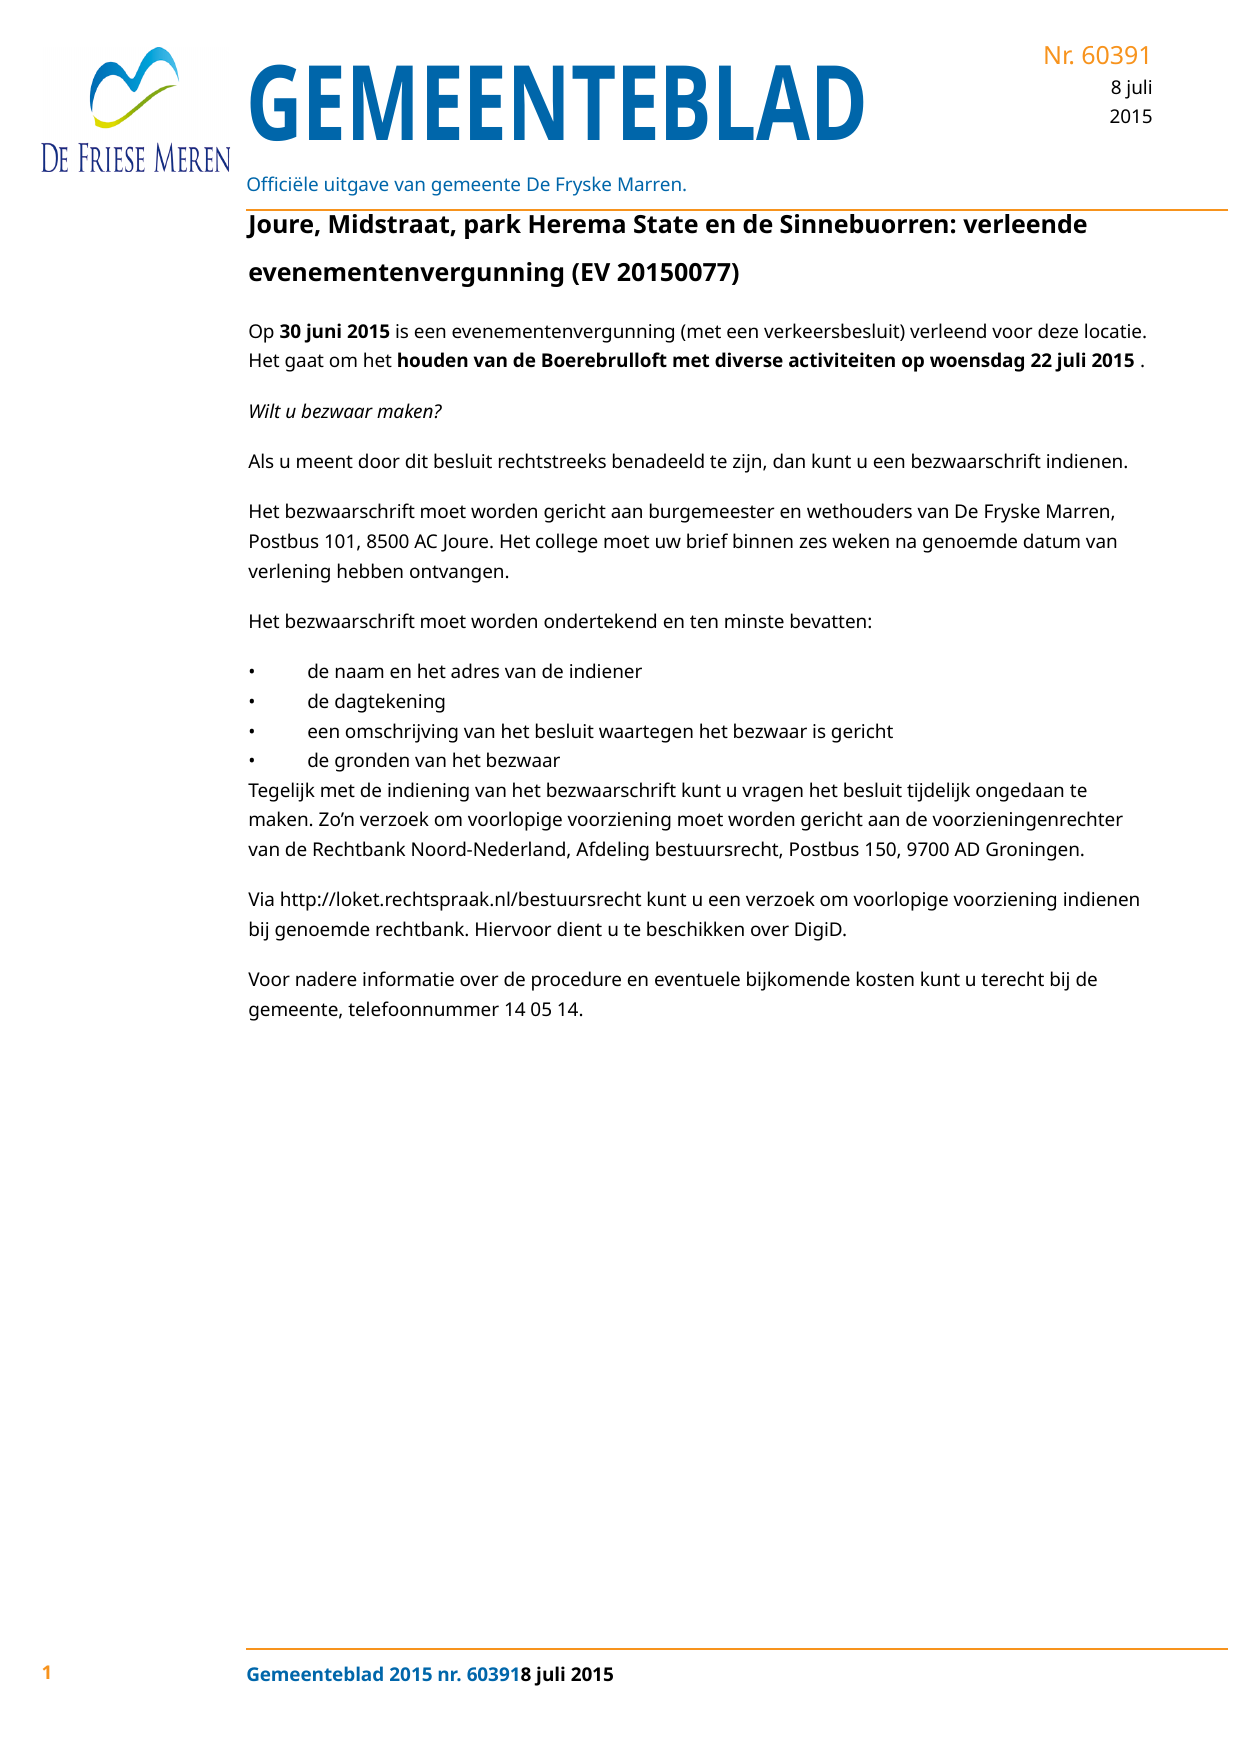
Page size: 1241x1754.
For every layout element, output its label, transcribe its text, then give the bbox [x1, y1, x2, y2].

picture [41, 47, 231, 172]
text Op 30 juni 2015 is een evenementenvergunning (met een verkeersbesluit) verleend voor deze locatie. Het gaat om het houden van de Boerebrulloft met diverse activiteiten op woensdag 22 juli 2015 . [248, 318, 1152, 373]
text Via http://loket.rechtspraak.nl/bestuursrecht kunt u een verzoek om voorlopige voorziening indienen bij genoemde rechtbank. Hiervoor dient u te beschikken over DigiD. [248, 887, 1152, 942]
list de gronden van het bezwaar [248, 747, 1152, 773]
text Het bezwaarschrift moet worden ondertekend en ten minste bevatten: [248, 608, 1152, 634]
text Joure, Midstraat, park Herema State en de Sinnebuorren: verleende evenementenvergunning (EV 20150077) [248, 211, 1152, 288]
text Wilt u bezwaar maken? [248, 398, 1152, 424]
text Het bezwaarschrift moet worden gericht aan burgemeester en wethouders van De Fryske Marren, Postbus 101, 8500 AC Joure. Het college moet uw brief binnen zes weken na genoemde datum van verlening hebben ontvangen. [248, 499, 1152, 584]
list de naam en het adres van de indiener [248, 659, 1152, 684]
text Voor nadere informatie over de procedure en eventuele bijkomende kosten kunt u terecht bij de gemeente, telefoonnummer 14 05 14. [248, 967, 1152, 1022]
text Tegelijk met de indiening van het bezwaarschrift kunt u vragen het besluit tijdelijk ongedaan te maken. Zo’n verzoek om voorlopige voorziening moet worden gericht aan de voorzieningenrechter van de Rechtbank Noord-Nederland, Afdeling bestuursrecht, Postbus 150, 9700 AD Groningen. [248, 777, 1152, 862]
list de dagtekening [248, 688, 1152, 714]
list een omschrijving van het besluit waartegen het bezwaar is gericht [248, 718, 1152, 744]
text Als u meent door dit besluit rechtstreeks benadeeld te zijn, dan kunt u een bezwaarschrift indienen. [248, 448, 1152, 474]
